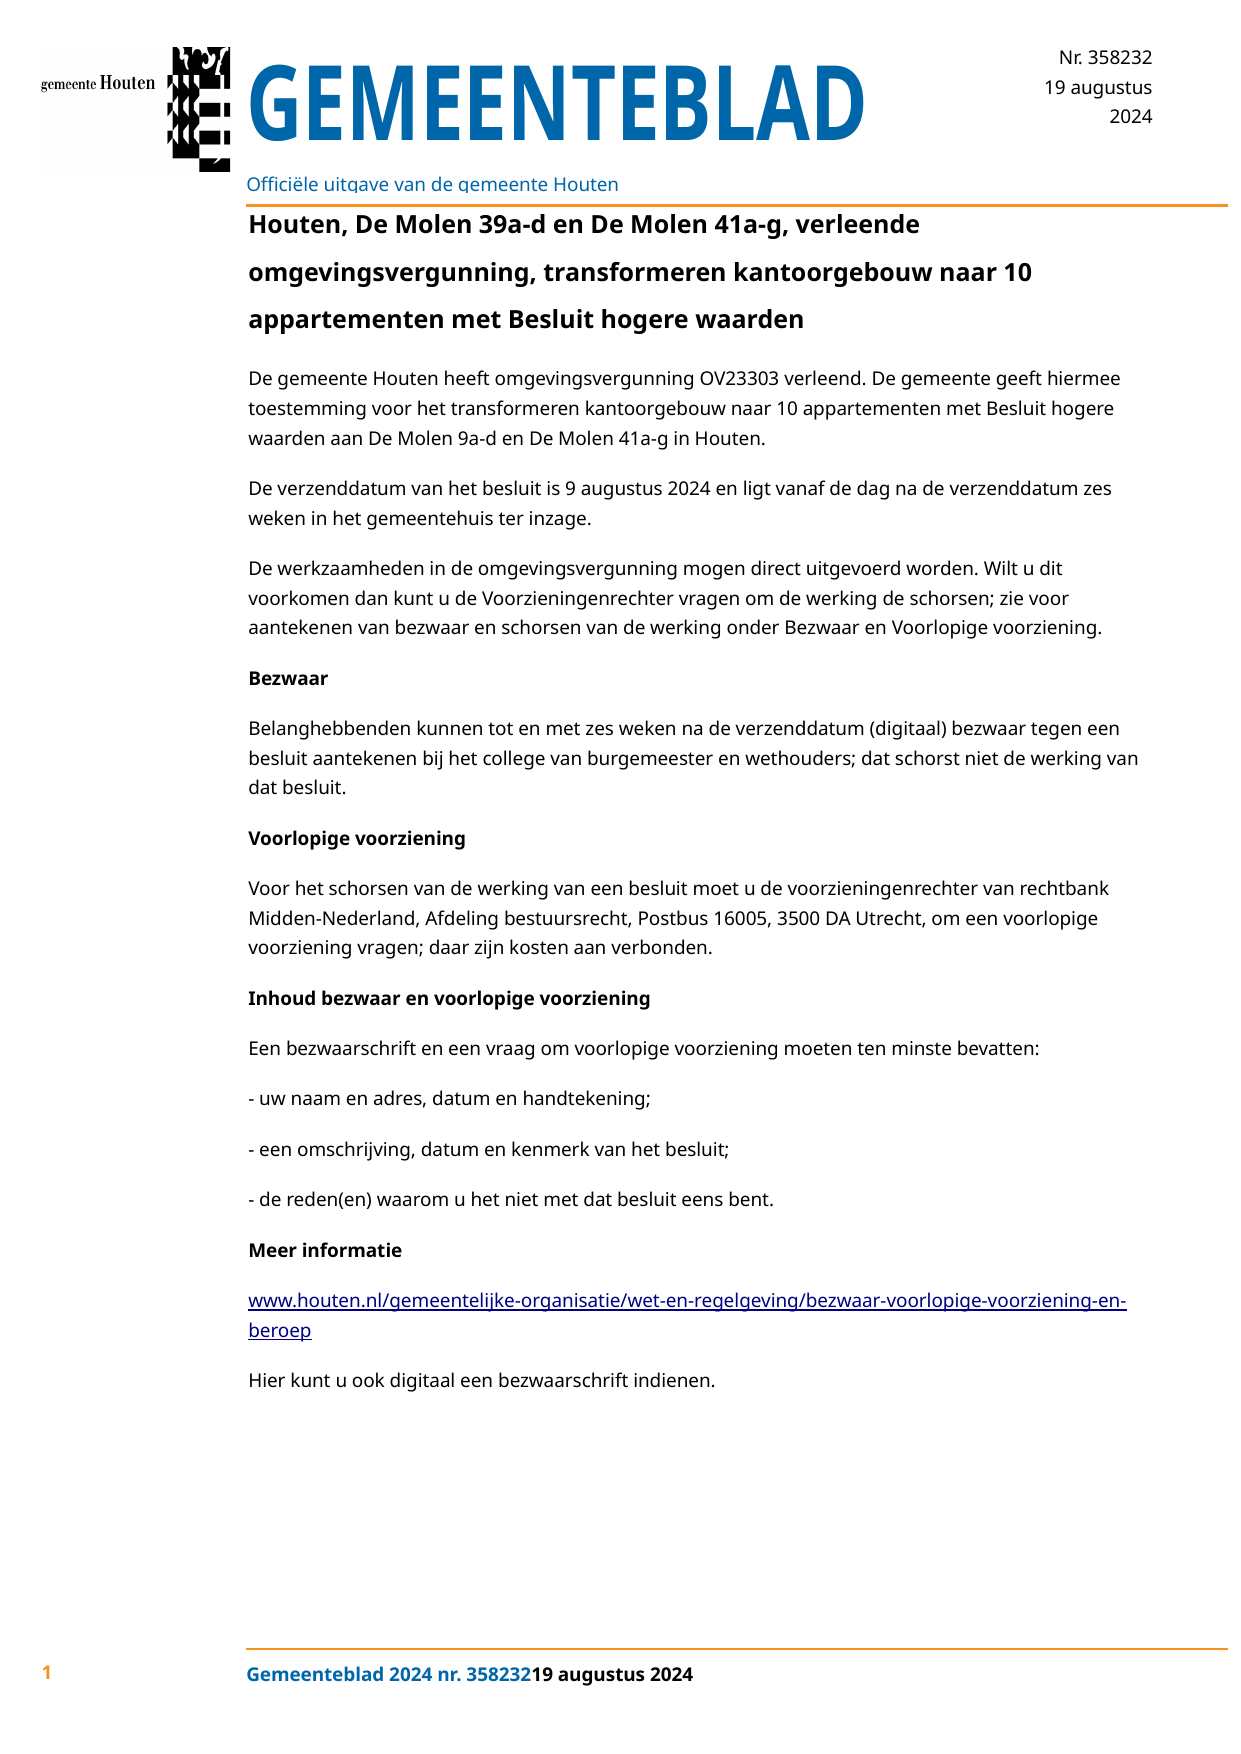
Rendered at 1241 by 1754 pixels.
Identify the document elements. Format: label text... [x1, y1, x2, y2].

text Houten, De Molen 39a-d en De Molen 41a-g, verleende omgevingsvergunning, transformeren kantoorgebouw naar 10 appartementen met Besluit hogere waarden [248, 207, 1152, 336]
text Voorlopige voorziening [248, 825, 1152, 850]
text - uw naam en adres, datum en handtekening; [248, 1086, 1152, 1111]
text Bezwaar [248, 665, 1152, 690]
picture [41, 47, 231, 172]
text Meer informatie [248, 1237, 1152, 1262]
text De verzenddatum van het besluit is 9 augustus 2024 en ligt vanaf de dag na de verzenddatum zes weken in het gemeentehuis ter inzage. [248, 475, 1152, 530]
text - een omschrijving, datum en kenmerk van het besluit; [248, 1136, 1152, 1162]
text - de reden(en) waarom u het niet met dat besluit eens bent. [248, 1186, 1152, 1212]
text Inhoud bezwaar en voorlopige voorziening [248, 985, 1152, 1010]
text De gemeente Houten heeft omgevingsvergunning OV23303 verleend. De gemeente geeft hiermee toestemming voor het transformeren kantoorgebouw naar 10 appartementen met Besluit hogere waarden aan De Molen 9a-d en De Molen 41a-g in Houten. [248, 366, 1152, 450]
text www.houten.nl/gemeentelijke-organisatie/wet-en-regelgeving/bezwaar-voorlopige-voorziening-en-beroep [248, 1287, 1152, 1342]
text Hier kunt u ook digitaal een bezwaarschrift indienen. [248, 1367, 1152, 1393]
text Belanghebbenden kunnen tot en met zes weken na de verzenddatum (digitaal) bezwaar tegen een besluit aantekenen bij het college van burgemeester en wethouders; dat schorst niet de werking van dat besluit. [248, 715, 1152, 800]
text Een bezwaarschrift en een vraag om voorlopige voorziening moeten ten minste bevatten: [248, 1035, 1152, 1061]
text De werkzaamheden in de omgevingsvergunning mogen direct uitgevoerd worden. Wilt u dit voorkomen dan kunt u de Voorzieningenrechter vragen om de werking de schorsen; zie voor aantekenen van bezwaar en schorsen van de werking onder Bezwaar en Voorlopige voorziening. [248, 555, 1152, 640]
text Voor het schorsen van de werking van een besluit moet u de voorzieningenrechter van rechtbank Midden-Nederland, Afdeling bestuursrecht, Postbus 16005, 3500 DA Utrecht, om een voorlopige voorziening vragen; daar zijn kosten aan verbonden. [248, 875, 1152, 960]
